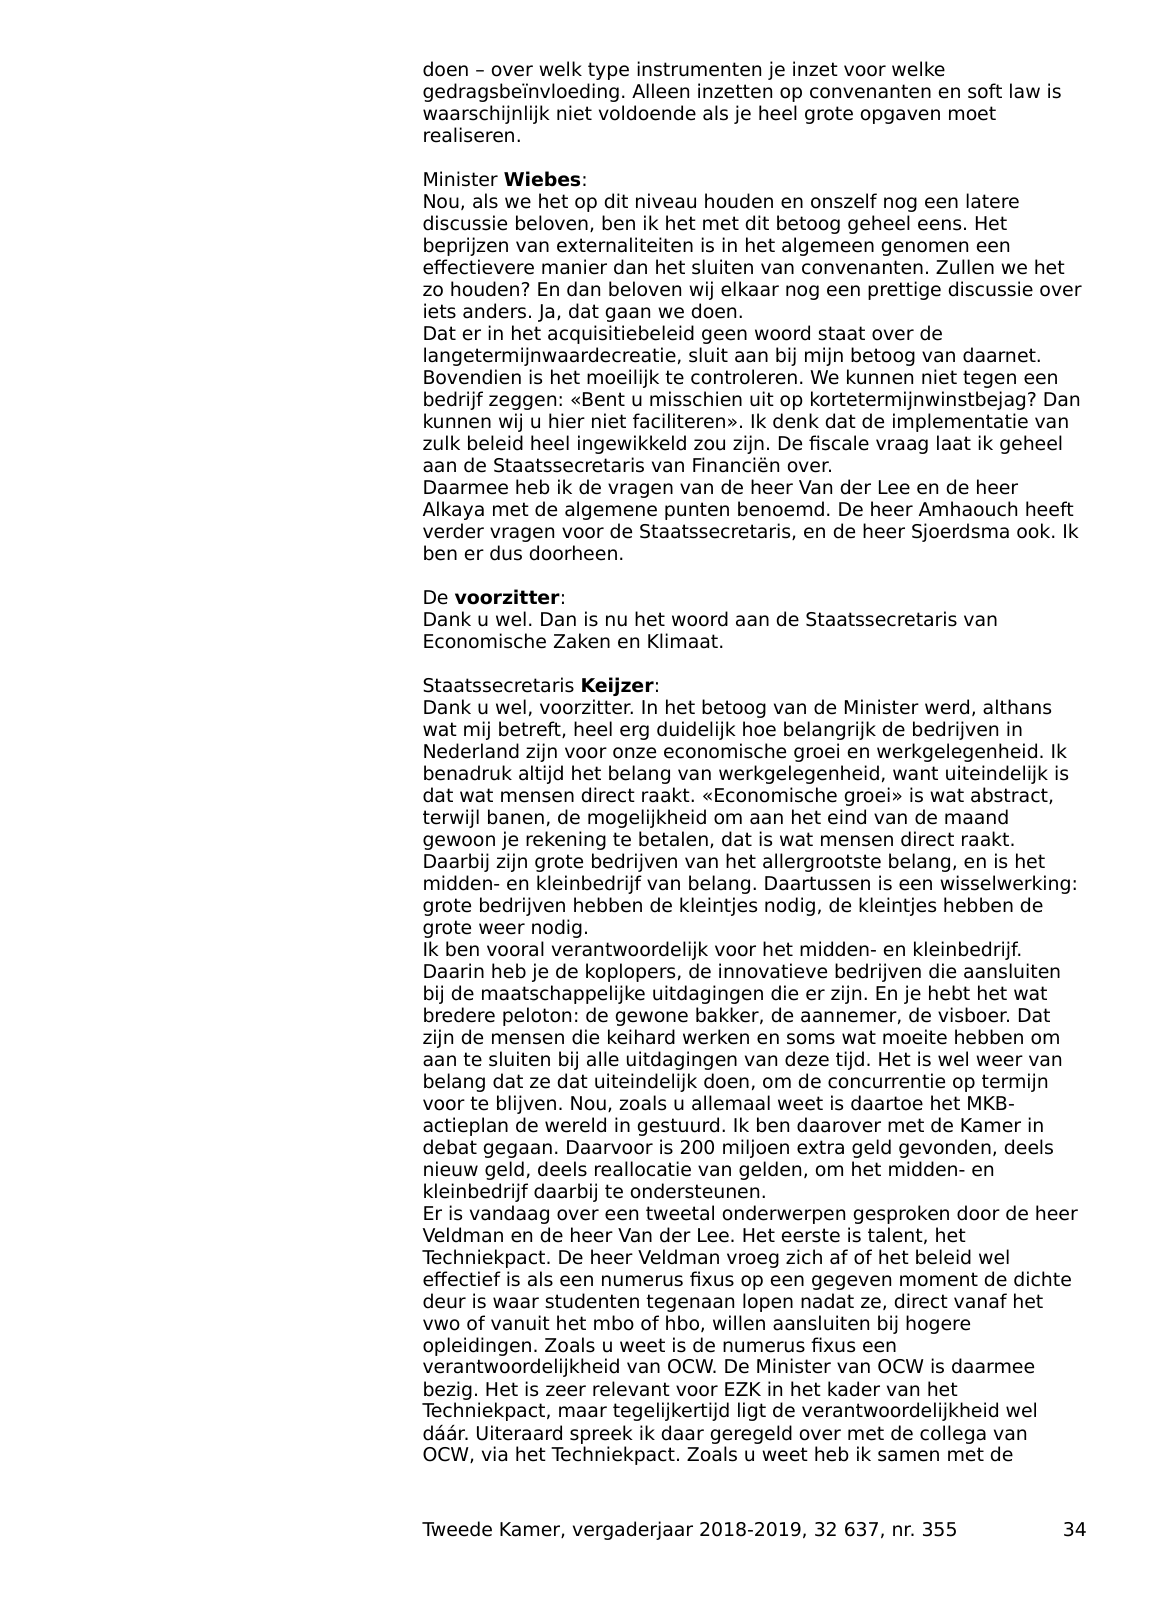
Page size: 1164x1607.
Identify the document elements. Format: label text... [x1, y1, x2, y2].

text Dat er in het acquisitiebeleid geen woord staat over de langetermijnwaardecreatie, sluit aan bij mijn betoog van daarnet. Bovendien is het moeilijk te controleren. We kunnen niet tegen een bedrijf zeggen: «Bent u misschien uit op kortetermijnwinstbejag? Dan kunnen wij u hier niet faciliteren». Ik denk dat de implementatie van zulk beleid heel ingewikkeld zou zijn. De fiscale vraag laat ik geheel aan de Staatssecretaris van Financiën over. [422, 323, 1087, 477]
text Staatssecretaris Keijzer: [422, 675, 1087, 697]
text doen – over welk type instrumenten je inzet voor welke gedragsbeïnvloeding. Alleen inzetten op convenanten en soft law is waarschijnlijk niet voldoende als je heel grote opgaven moet realiseren. [422, 59, 1087, 147]
text De voorzitter: [422, 587, 1087, 609]
text Dank u wel. Dan is nu het woord aan de Staatssecretaris van Economische Zaken en Klimaat. [422, 609, 1087, 653]
text Er is vandaag over een tweetal onderwerpen gesproken door de heer Veldman en de heer Van der Lee. Het eerste is talent, het Techniekpact. De heer Veldman vroeg zich af of het beleid wel effectief is als een numerus fixus op een gegeven moment de dichte deur is waar studenten tegenaan lopen nadat ze, direct vanaf het vwo of vanuit het mbo of hbo, willen aansluiten bij hogere opleidingen. Zoals u weet is de numerus fixus een verantwoordelijkheid van OCW. De Minister van OCW is daarmee bezig. Het is zeer relevant voor EZK in het kader van het Techniekpact, maar tegelijkertijd ligt de verantwoordelijkheid wel dáár. Uiteraard spreek ik daar geregeld over met de collega van OCW, via het Techniekpact. Zoals u weet heb ik samen met de [422, 1203, 1087, 1466]
text Daarmee heb ik de vragen van de heer Van der Lee en de heer Alkaya met de algemene punten benoemd. De heer Amhaouch heeft verder vragen voor de Staatssecretaris, en de heer Sjoerdsma ook. Ik ben er dus doorheen. [422, 477, 1087, 565]
text Dank u wel, voorzitter. In het betoog van de Minister werd, althans wat mij betreft, heel erg duidelijk hoe belangrijk de bedrijven in Nederland zijn voor onze economische groei en werkgelegenheid. Ik benadruk altijd het belang van werkgelegenheid, want uiteindelijk is dat wat mensen direct raakt. «Economische groei» is wat abstract, terwijl banen, de mogelijkheid om aan het eind van de maand gewoon je rekening te betalen, dat is wat mensen direct raakt. Daarbij zijn grote bedrijven van het allergrootste belang, en is het midden- en kleinbedrijf van belang. Daartussen is een wisselwerking: grote bedrijven hebben de kleintjes nodig, de kleintjes hebben de grote weer nodig. [422, 697, 1087, 939]
text Minister Wiebes: [422, 169, 1087, 191]
text Nou, als we het op dit niveau houden en onszelf nog een latere discussie beloven, ben ik het met dit betoog geheel eens. Het beprijzen van externaliteiten is in het algemeen genomen een effectievere manier dan het sluiten van convenanten. Zullen we het zo houden? En dan beloven wij elkaar nog een prettige discussie over iets anders. Ja, dat gaan we doen. [422, 191, 1087, 323]
text Ik ben vooral verantwoordelijk voor het midden- en kleinbedrijf. Daarin heb je de koplopers, de innovatieve bedrijven die aansluiten bij de maatschappelijke uitdagingen die er zijn. En je hebt het wat bredere peloton: de gewone bakker, de aannemer, de visboer. Dat zijn de mensen die keihard werken en soms wat moeite hebben om aan te sluiten bij alle uitdagingen van deze tijd. Het is wel weer van belang dat ze dat uiteindelijk doen, om de concurrentie op termijn voor te blijven. Nou, zoals u allemaal weet is daartoe het MKB-actieplan de wereld in gestuurd. Ik ben daarover met de Kamer in debat gegaan. Daarvoor is 200 miljoen extra geld gevonden, deels nieuw geld, deels reallocatie van gelden, om het midden- en kleinbedrijf daarbij te ondersteunen. [422, 939, 1087, 1203]
